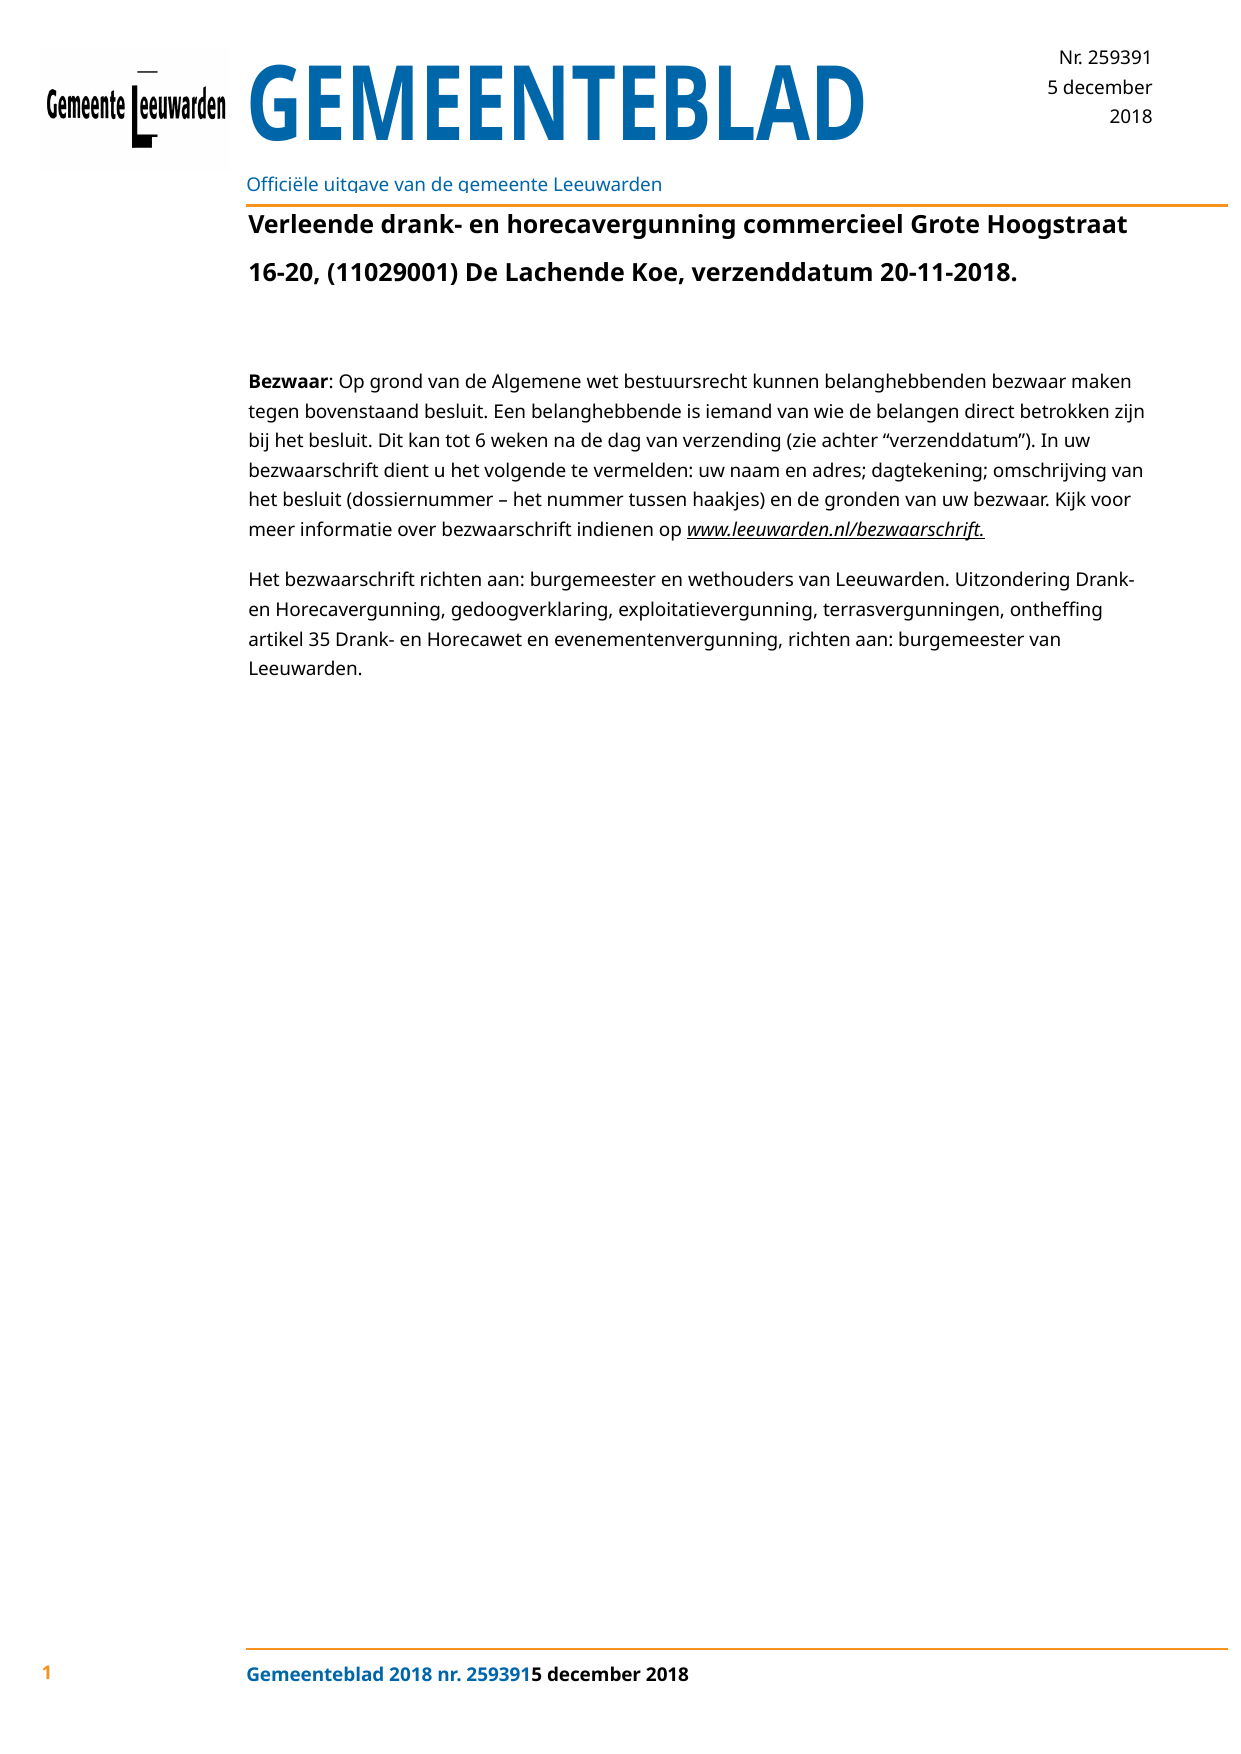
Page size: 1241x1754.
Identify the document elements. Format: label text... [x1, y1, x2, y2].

picture [41, 47, 231, 172]
text Bezwaar: Op grond van de Algemene wet bestuursrecht kunnen belanghebbenden bezwaar maken tegen bovenstaand besluit. Een belanghebbende is iemand van wie de belangen direct betrokken zijn bij het besluit. Dit kan tot 6 weken na de dag van verzending (zie achter “verzenddatum”). In uw bezwaarschrift dient u het volgende te vermelden: uw naam en adres; dagtekening; omschrijving van het besluit (dossiernummer – het nummer tussen haakjes) en de gronden van uw bezwaar. Kijk voor meer informatie over bezwaarschrift indienen op www.leeuwarden.nl/bezwaarschrift. [248, 368, 1152, 542]
text Verleende drank- en horecavergunning commercieel Grote Hoogstraat 16-20, (11029001) De Lachende Koe, verzenddatum 20-11-2018. [248, 207, 1152, 288]
text Het bezwaarschrift richten aan: burgemeester en wethouders van Leeuwarden. Uitzondering Drank- en Horecavergunning, gedoogverklaring, exploitatievergunning, terrasvergunningen, ontheffing artikel 35 Drank- en Horecawet en evenementenvergunning, richten aan: burgemeester van Leeuwarden. [248, 567, 1152, 681]
